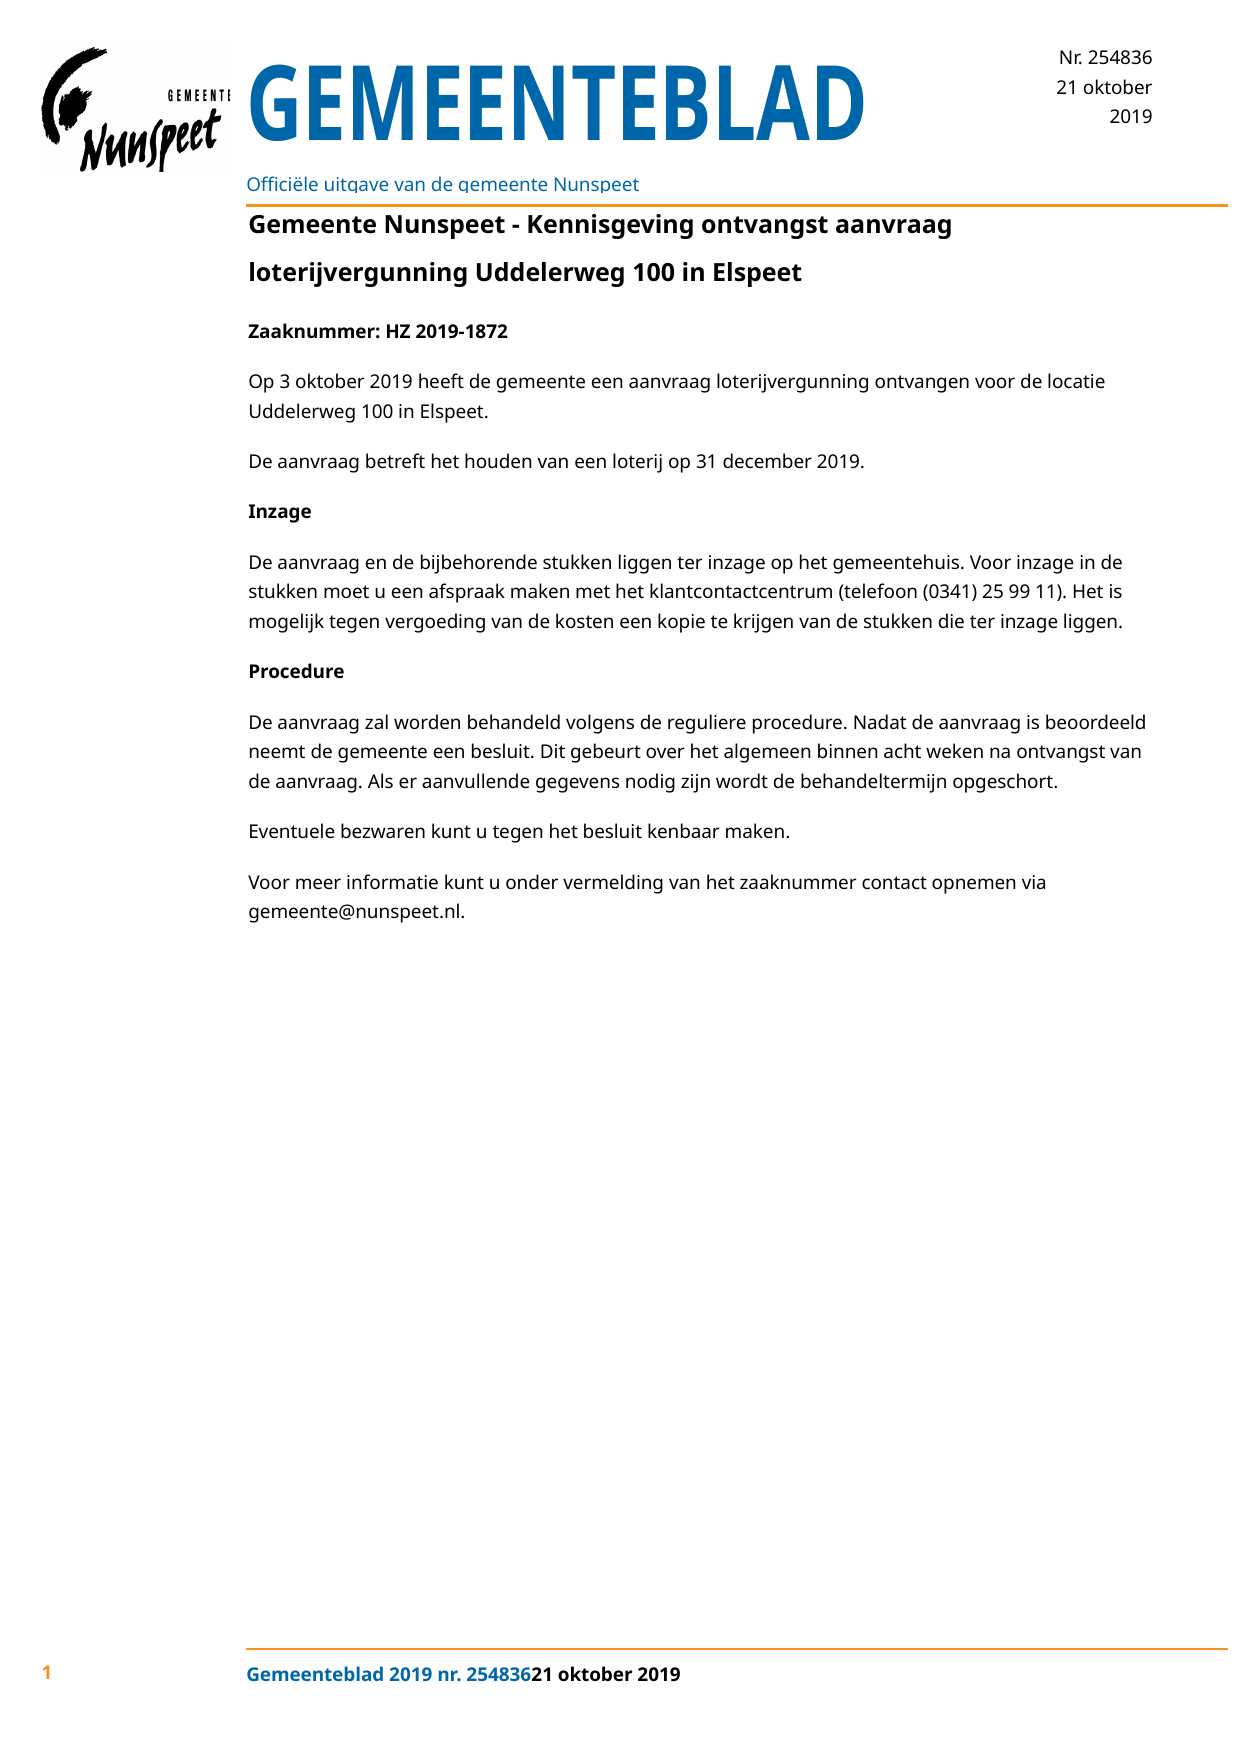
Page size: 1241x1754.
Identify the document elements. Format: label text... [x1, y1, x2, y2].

text Procedure [248, 659, 1152, 684]
picture [41, 47, 231, 172]
text De aanvraag zal worden behandeld volgens de reguliere procedure. Nadat de aanvraag is beoordeeld neemt de gemeente een besluit. Dit gebeurt over het algemeen binnen acht weken na ontvangst van de aanvraag. Als er aanvullende gegevens nodig zijn wordt de behandeltermijn opgeschort. [248, 709, 1152, 794]
text Op 3 oktober 2019 heeft de gemeente een aanvraag loterijvergunning ontvangen voor de locatie Uddelerweg 100 in Elspeet. [248, 368, 1152, 424]
text Zaaknummer: HZ 2019-1872 [248, 318, 1152, 344]
text Inzage [248, 499, 1152, 524]
text De aanvraag betreft het houden van een loterij op 31 december 2019. [248, 448, 1152, 474]
text Voor meer informatie kunt u onder vermelding van het zaaknummer contact opnemen via gemeente@nunspeet.nl. [248, 869, 1152, 924]
text Eventuele bezwaren kunt u tegen het besluit kenbaar maken. [248, 819, 1152, 844]
text Gemeente Nunspeet - Kennisgeving ontvangst aanvraag loterijvergunning Uddelerweg 100 in Elspeet [248, 207, 1152, 288]
text De aanvraag en de bijbehorende stukken liggen ter inzage op het gemeentehuis. Voor inzage in de stukken moet u een afspraak maken met het klantcontactcentrum (telefoon (0341) 25 99 11). Het is mogelijk tegen vergoeding van de kosten een kopie te krijgen van de stukken die ter inzage liggen. [248, 549, 1152, 634]
